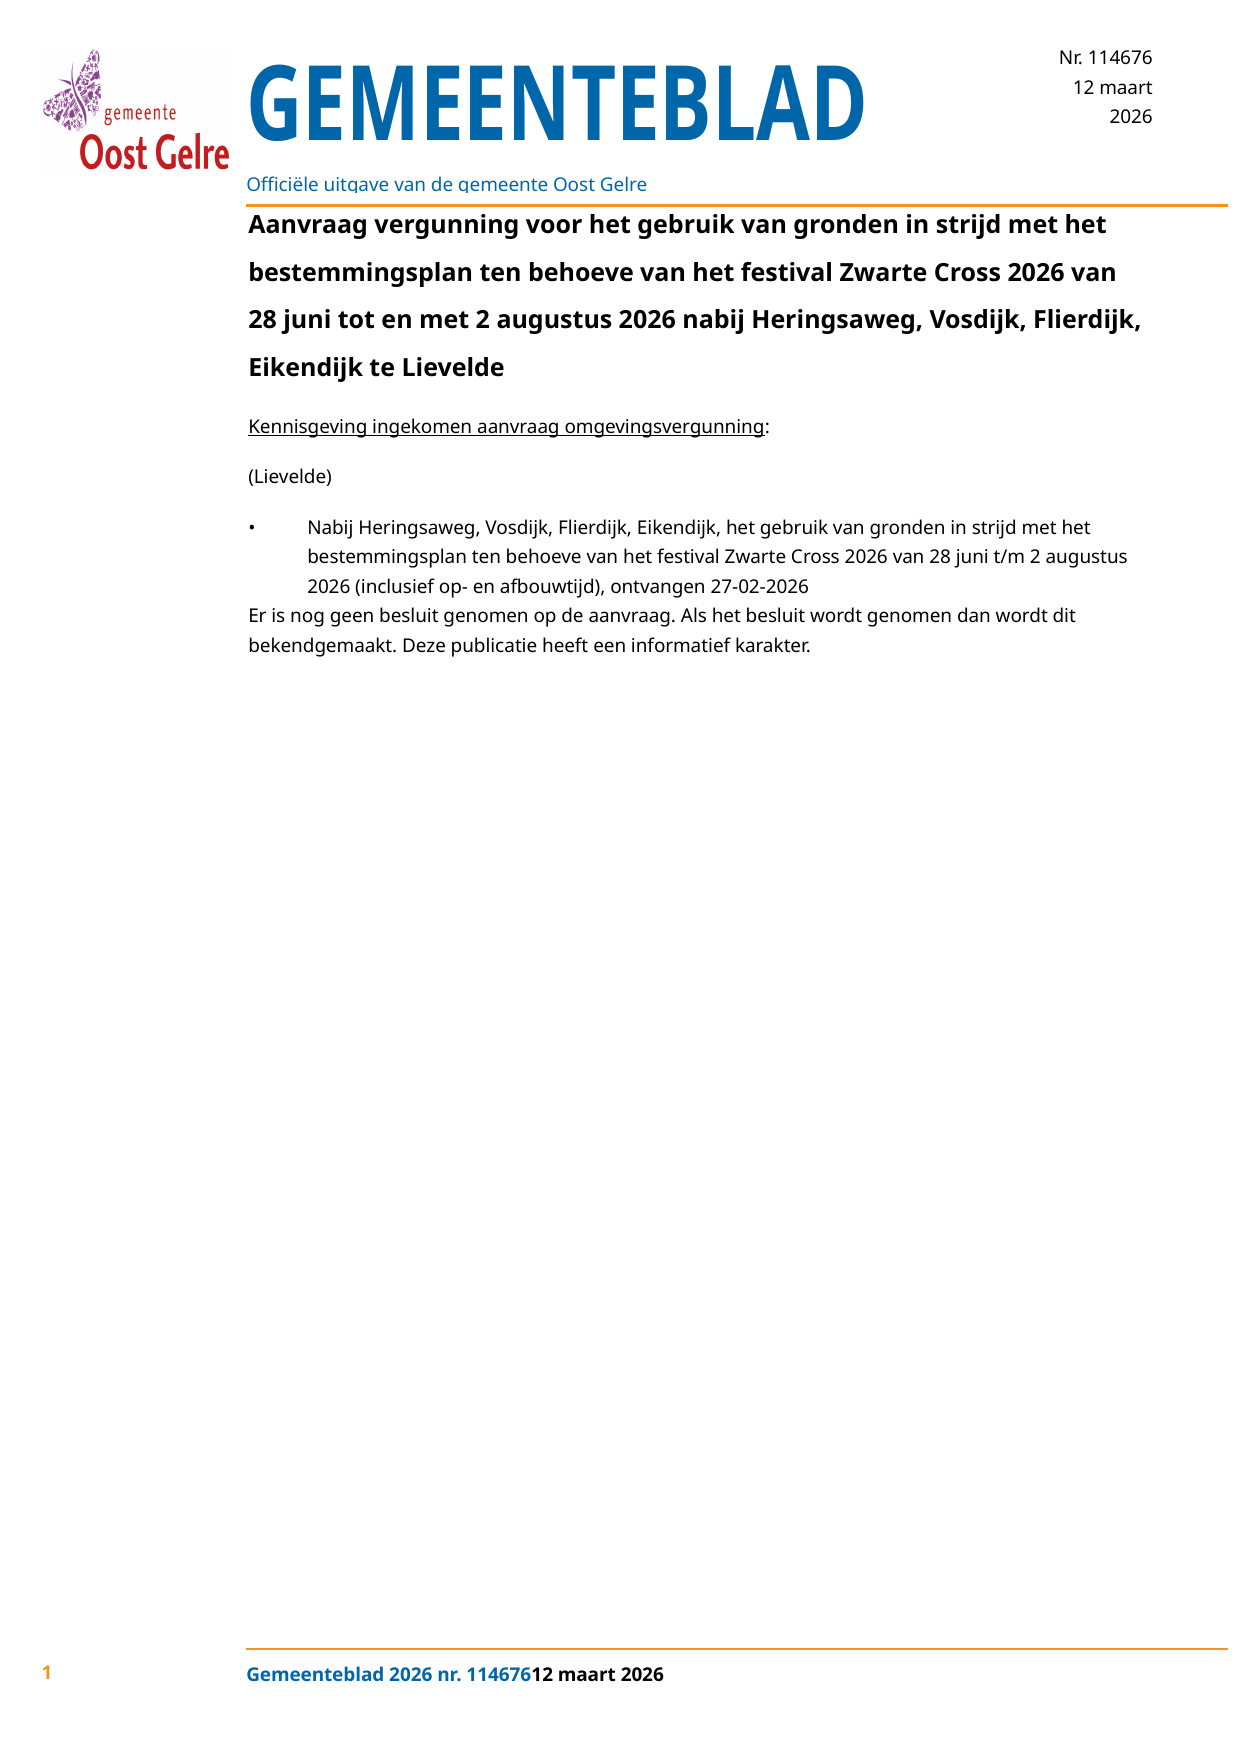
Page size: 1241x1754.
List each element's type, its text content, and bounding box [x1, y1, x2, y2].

text Er is nog geen besluit genomen op de aanvraag. Als het besluit wordt genomen dan wordt dit bekendgemaakt. Deze publicatie heeft een informatief karakter. [248, 603, 1152, 658]
text Aanvraag vergunning voor het gebruik van gronden in strijd met het bestemmingsplan ten behoeve van het festival Zwarte Cross 2026 van 28 juni tot en met 2 augustus 2026 nabij Heringsaweg, Vosdijk, Flierdijk, Eikendijk te Lievelde [248, 207, 1152, 384]
picture [41, 47, 231, 172]
list Nabij Heringsaweg, Vosdijk, Flierdijk, Eikendijk, het gebruik van gronden in strijd met het bestemmingsplan ten behoeve van het festival Zwarte Cross 2026 van 28 juni t/m 2 augustus 2026 (inclusief op- en afbouwtijd), ontvangen 27-02-2026 [248, 514, 1152, 599]
text (Lievelde) [248, 463, 1152, 489]
text Kennisgeving ingekomen aanvraag omgevingsvergunning: [248, 413, 1152, 439]
